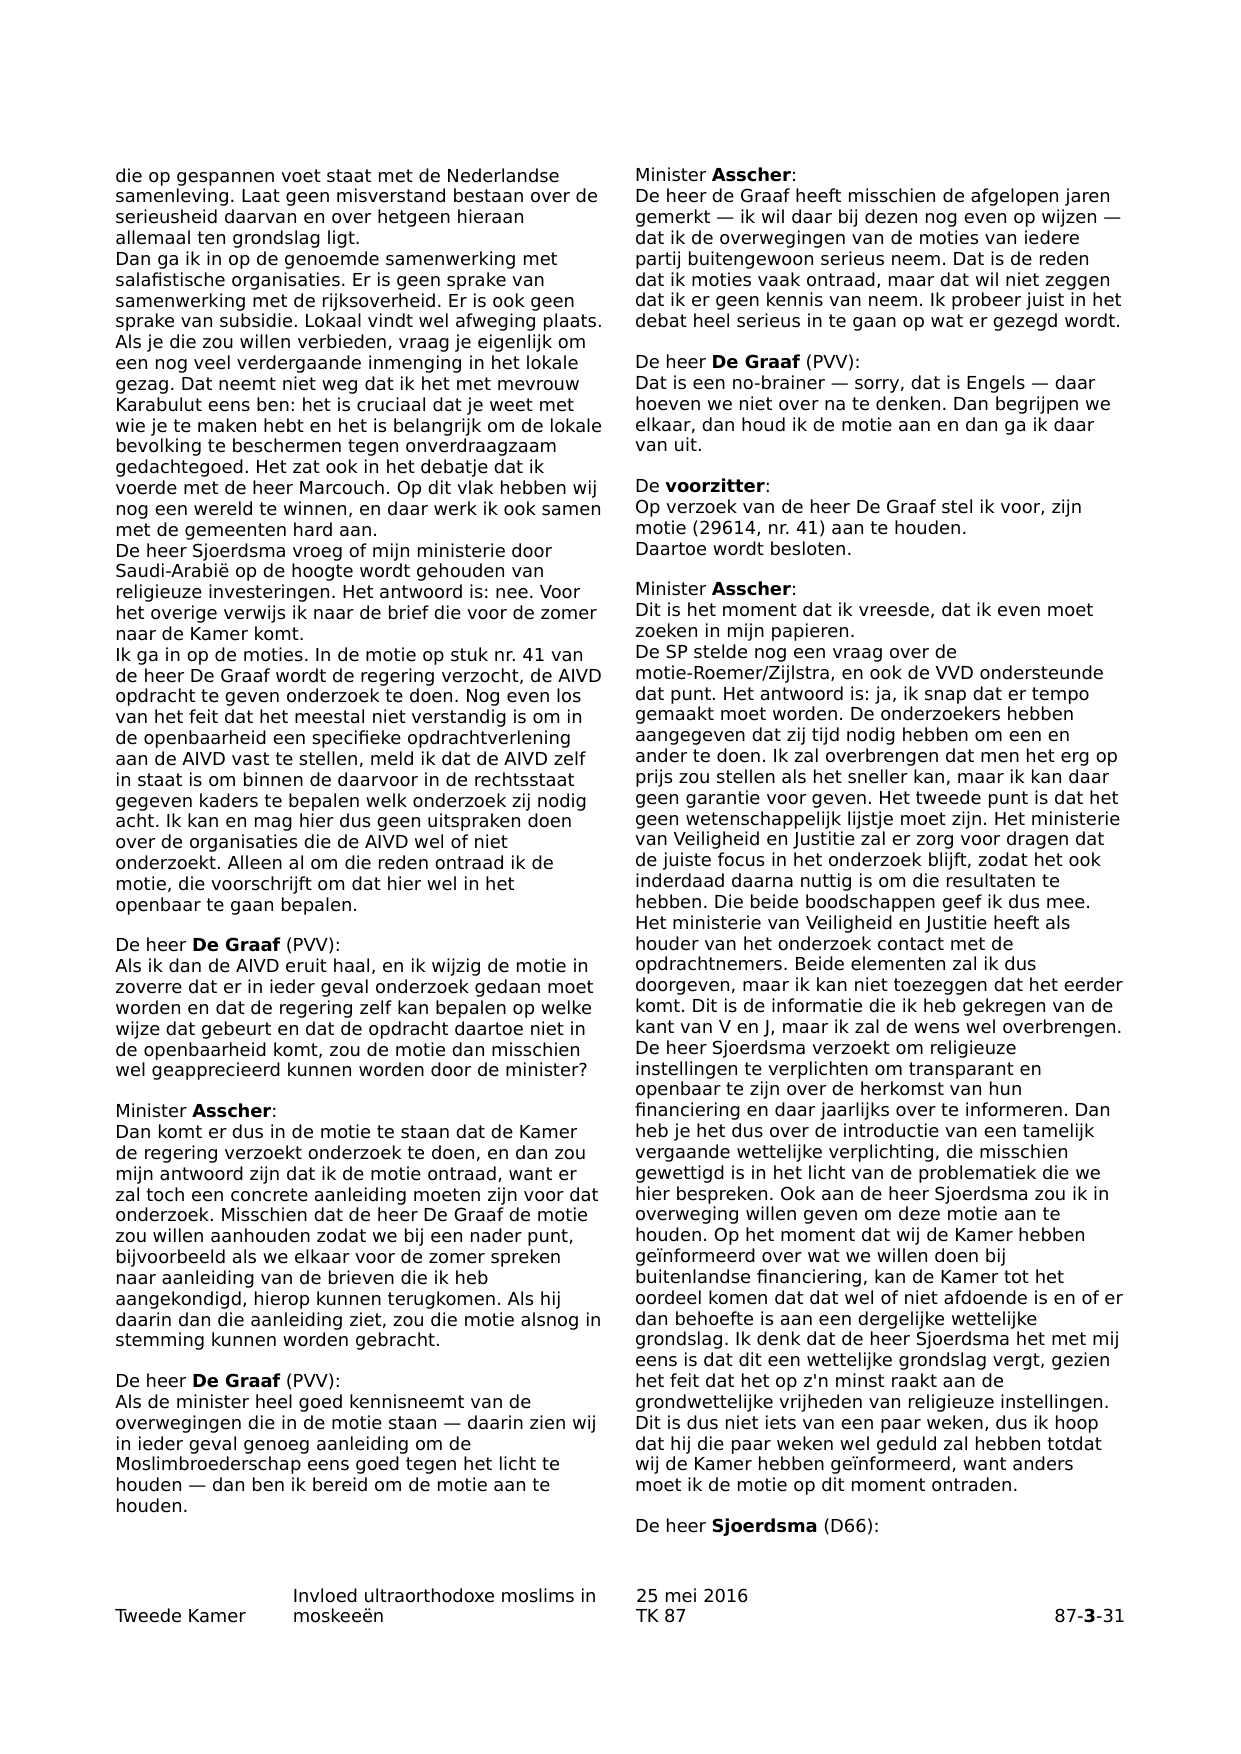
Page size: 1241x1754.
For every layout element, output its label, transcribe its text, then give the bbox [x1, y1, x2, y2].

text Als de minister heel goed kennisneemt van de overwegingen die in de motie staan — daarin zien wij in ieder geval genoeg aanleiding om de Moslimbroederschap eens goed tegen het licht te houden — dan ben ik bereid om de motie aan te houden. [115, 1392, 605, 1517]
text Ik ga in op de moties. In de motie op stuk nr. 41 van de heer De Graaf wordt de regering verzocht, de AIVD opdracht te geven onderzoek te doen. Nog even los van het feit dat het meestal niet verstandig is om in de openbaarheid een specifieke opdrachtverlening aan de AIVD vast te stellen, meld ik dat de AIVD zelf in staat is om binnen de daarvoor in de rechtsstaat gegeven kaders te bepalen welk onderzoek zij nodig acht. Ik kan en mag hier dus geen uitspraken doen over de organisaties die de AIVD wel of niet onderzoekt. Alleen al om die reden ontraad ik de motie, die voorschrijft om dat hier wel in het openbaar te gaan bepalen. [115, 644, 605, 915]
text De heer De Graaf (PVV): [115, 1371, 605, 1392]
text Minister Asscher: [635, 579, 1125, 600]
text Dan ga ik in op de genoemde samenwerking met salafistische organisaties. Er is geen sprake van samenwerking met de rijksoverheid. Er is ook geen sprake van subsidie. Lokaal vindt wel afweging plaats. Als je die zou willen verbieden, vraag je eigenlijk om een nog veel verdergaande inmenging in het lokale gezag. Dat neemt niet weg dat ik het met mevrouw Karabulut eens ben: het is cruciaal dat je weet met wie je te maken hebt en het is belangrijk om de lokale bevolking te beschermen tegen onverdraagzaam gedachtegoed. Het zat ook in het debatje dat ik voerde met de heer Marcouch. Op dit vlak hebben wij nog een wereld te winnen, en daar werk ik ook samen met de gemeenten hard aan. [115, 249, 605, 540]
text Dan komt er dus in de motie te staan dat de Kamer de regering verzoekt onderzoek te doen, en dan zou mijn antwoord zijn dat ik de motie ontraad, want er zal toch een concrete aanleiding moeten zijn voor dat onderzoek. Misschien dat de heer De Graaf de motie zou willen aanhouden zodat we bij een nader punt, bijvoorbeeld als we elkaar voor de zomer spreken naar aanleiding van de brieven die ik heb aangekondigd, hierop kunnen terugkomen. Als hij daarin dan die aanleiding ziet, zou die motie alsnog in stemming kunnen worden gebracht. [115, 1122, 605, 1351]
text De SP stelde nog een vraag over de motie-Roemer/Zijlstra, en ook de VVD ondersteunde dat punt. Het antwoord is: ja, ik snap dat er tempo gemaakt moet worden. De onderzoekers hebben aangegeven dat zij tijd nodig hebben om een en ander te doen. Ik zal overbrengen dat men het erg op prijs zou stellen als het sneller kan, maar ik kan daar geen garantie voor geven. Het tweede punt is dat het geen wetenschappelijk lijstje moet zijn. Het ministerie van Veiligheid en Justitie zal er zorg voor dragen dat de juiste focus in het onderzoek blijft, zodat het ook inderdaad daarna nuttig is om die resultaten te hebben. Die beide boodschappen geef ik dus mee. Het ministerie van Veiligheid en Justitie heeft als houder van het onderzoek contact met de opdrachtnemers. Beide elementen zal ik dus doorgeven, maar ik kan niet toezeggen dat het eerder komt. Dit is de informatie die ik heb gekregen van de kant van V en J, maar ik zal de wens wel overbrengen. [635, 642, 1125, 1037]
text De heer Sjoerdsma (D66): [635, 1516, 1125, 1536]
text die op gespannen voet staat met de Nederlandse samenleving. Laat geen misverstand bestaan over de serieusheid daarvan en over hetgeen hieraan allemaal ten grondslag ligt. [115, 165, 605, 249]
text De heer De Graaf (PVV): [635, 352, 1125, 373]
text Als ik dan de AIVD eruit haal, en ik wijzig de motie in zoverre dat er in ieder geval onderzoek gedaan moet worden en dat de regering zelf kan bepalen op welke wijze dat gebeurt en dat de opdracht daartoe niet in de openbaarheid komt, zou de motie dan misschien wel geapprecieerd kunnen worden door de minister? [115, 956, 605, 1081]
text Minister Asscher: [115, 1101, 605, 1122]
text De heer Sjoerdsma verzoekt om religieuze instellingen te verplichten om transparant en openbaar te zijn over de herkomst van hun financiering en daar jaarlijks over te informeren. Dan heb je het dus over de introductie van een tamelijk vergaande wettelijke verplichting, die misschien gewettigd is in het licht van de problematiek die we hier bespreken. Ook aan de heer Sjoerdsma zou ik in overweging willen geven om deze motie aan te houden. Op het moment dat wij de Kamer hebben geïnformeerd over wat we willen doen bij buitenlandse financiering, kan de Kamer tot het oordeel komen dat dat wel of niet afdoende is en of er dan behoefte is aan een dergelijke wettelijke grondslag. Ik denk dat de heer Sjoerdsma het met mij eens is dat dit een wettelijke grondslag vergt, gezien het feit dat het op z'n minst raakt aan de grondwettelijke vrijheden van religieuze instellingen. Dit is dus niet iets van een paar weken, dus ik hoop dat hij die paar weken wel geduld zal hebben totdat wij de Kamer hebben geïnformeerd, want anders moet ik de motie op dit moment ontraden. [635, 1037, 1125, 1496]
text De heer Sjoerdsma vroeg of mijn ministerie door Saudi-Arabië op de hoogte wordt gehouden van religieuze investeringen. Het antwoord is: nee. Voor het overige verwijs ik naar de brief die voor de zomer naar de Kamer komt. [115, 540, 605, 644]
text Minister Asscher: [635, 165, 1125, 186]
text De heer de Graaf heeft misschien de afgelopen jaren gemerkt — ik wil daar bij dezen nog even op wijzen — dat ik de overwegingen van de moties van iedere partij buitengewoon serieus neem. Dat is de reden dat ik moties vaak ontraad, maar dat wil niet zeggen dat ik er geen kennis van neem. Ik probeer juist in het debat heel serieus in te gaan op wat er gezegd wordt. [635, 186, 1125, 332]
text Dit is het moment dat ik vreesde, dat ik even moet zoeken in mijn papieren. [635, 600, 1125, 642]
text Daartoe wordt besloten. [635, 538, 1125, 559]
text Op verzoek van de heer De Graaf stel ik voor, zijn motie (29614, nr. 41) aan te houden. [635, 497, 1125, 538]
text De voorzitter: [635, 476, 1125, 497]
text De heer De Graaf (PVV): [115, 935, 605, 956]
text Dat is een no-brainer — sorry, dat is Engels — daar hoeven we niet over na te denken. Dan begrijpen we elkaar, dan houd ik de motie aan en dan ga ik daar van uit. [635, 373, 1125, 456]
